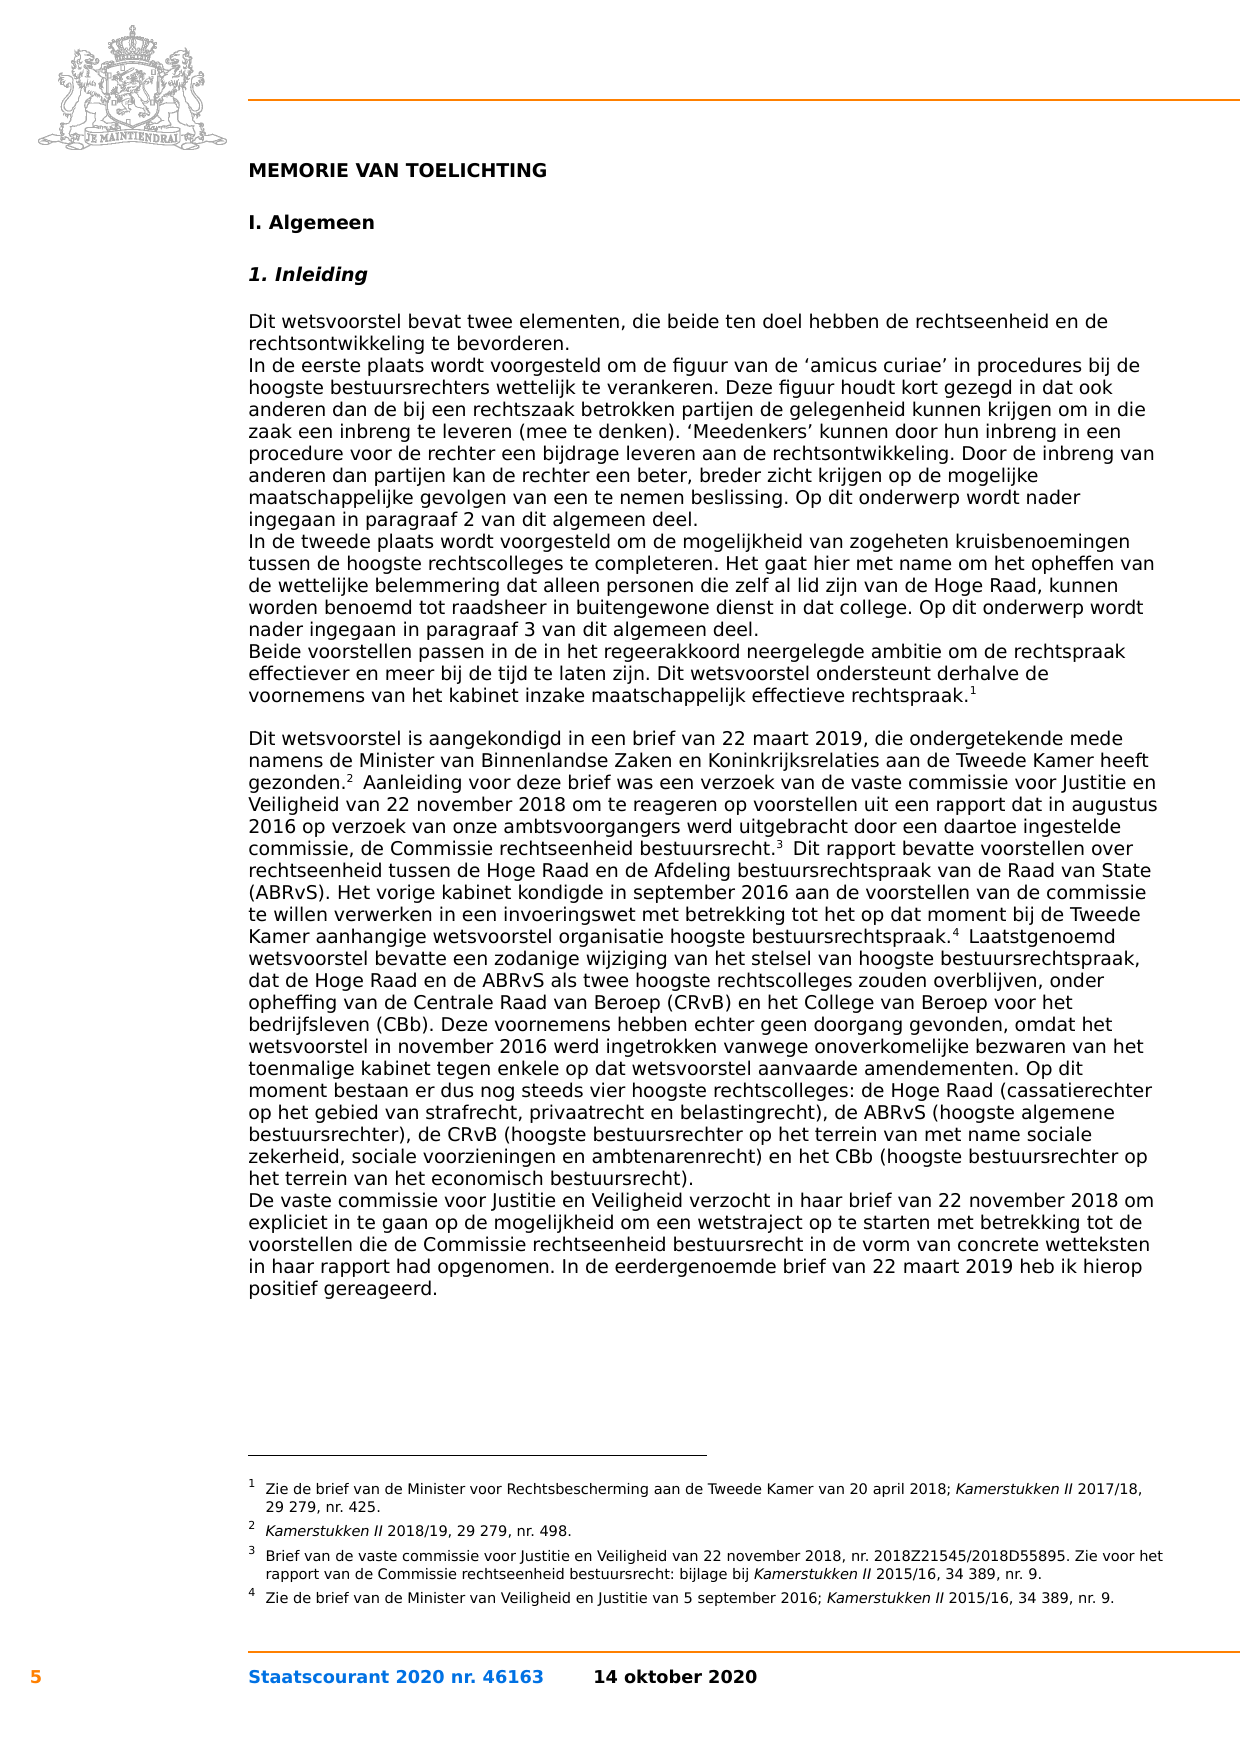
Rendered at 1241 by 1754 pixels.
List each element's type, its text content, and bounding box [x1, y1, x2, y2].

text Zie de brief van de Minister van Veiligheid en Justitie van 5 september 2016; Kamerstukken II 2015/16, 34 389, nr. 9. [248, 1586, 1163, 1608]
text Beide voorstellen passen in de in het regeerakkoord neergelegde ambitie om de rechtspraak effectiever en meer bij de tijd te laten zijn. Dit wetsvoorstel ondersteunt derhalve de voornemens van het kabinet inzake maatschappelijk effectieve rechtspraak. [248, 641, 1163, 706]
subtitle 1. Inleiding [248, 264, 1163, 286]
text Zie de brief van de Minister voor Rechtsbescherming aan de Tweede Kamer van 20 april 2018; Kamerstukken II 2017/18, 29 279, nr. 425. [248, 1477, 1163, 1516]
text Kamerstukken II 2018/19, 29 279, nr. 498. [248, 1519, 1163, 1541]
picture [38, 25, 227, 150]
text In de eerste plaats wordt voorgesteld om de figuur van de ‘amicus curiae’ in procedures bij de hoogste bestuursrechters wettelijk te verankeren. Deze figuur houdt kort gezegd in dat ook anderen dan de bij een rechtszaak betrokken partijen de gelegenheid kunnen krijgen om in die zaak een inbreng te leveren (mee te denken). ‘Meedenkers’ kunnen door hun inbreng in een procedure voor de rechter een bijdrage leveren aan de rechtsontwikkeling. Door de inbreng van anderen dan partijen kan de rechter een beter, breder zicht krijgen op de mogelijke maatschappelijke gevolgen van een te nemen beslissing. Op dit onderwerp wordt nader ingegaan in paragraaf 2 van dit algemeen deel. [248, 355, 1163, 531]
text Dit wetsvoorstel is aangekondigd in een brief van 22 maart 2019, die ondergetekende mede namens de Minister van Binnenlandse Zaken en Koninkrijksrelaties aan de Tweede Kamer heeft gezonden. Aanleiding voor deze brief was een verzoek van de vaste commissie voor Justitie en Veiligheid van 22 november 2018 om te reageren op voorstellen uit een rapport dat in augustus 2016 op verzoek van onze ambtsvoorgangers werd uitgebracht door een daartoe ingestelde commissie, de Commissie rechtseenheid bestuursrecht. Dit rapport bevatte voorstellen over rechtseenheid tussen de Hoge Raad en de Afdeling bestuursrechtspraak van de Raad van State (ABRvS). Het vorige kabinet kondigde in september 2016 aan de voorstellen van de commissie te willen verwerken in een invoeringswet met betrekking tot het op dat moment bij de Tweede Kamer aanhangige wetsvoorstel organisatie hoogste bestuursrechtspraak. Laatstgenoemd wetsvoorstel bevatte een zodanige wijziging van het stelsel van hoogste bestuursrechtspraak, dat de Hoge Raad en de ABRvS als twee hoogste rechtscolleges zouden overblijven, onder opheffing van de Centrale Raad van Beroep (CRvB) en het College van Beroep voor het bedrijfsleven (CBb). Deze voornemens hebben echter geen doorgang gevonden, omdat het wetsvoorstel in november 2016 werd ingetrokken vanwege onoverkomelijke bezwaren van het toenmalige kabinet tegen enkele op dat wetsvoorstel aanvaarde amendementen. Op dit moment bestaan er dus nog steeds vier hoogste rechtscolleges: de Hoge Raad (cassatierechter op het gebied van strafrecht, privaatrecht en belastingrecht), de ABRvS (hoogste algemene bestuursrechter), de CRvB (hoogste bestuursrechter op het terrein van met name sociale zekerheid, sociale voorzieningen en ambtenarenrecht) en het CBb (hoogste bestuursrechter op het terrein van het economisch bestuursrecht). [248, 728, 1163, 1190]
text In de tweede plaats wordt voorgesteld om de mogelijkheid van zogeheten kruisbenoemingen tussen de hoogste rechtscolleges te completeren. Het gaat hier met name om het opheffen van de wettelijke belemmering dat alleen personen die zelf al lid zijn van de Hoge Raad, kunnen worden benoemd tot raadsheer in buitengewone dienst in dat college. Op dit onderwerp wordt nader ingegaan in paragraaf 3 van dit algemeen deel. [248, 531, 1163, 641]
subtitle MEMORIE VAN TOELICHTING [248, 160, 1163, 182]
text Dit wetsvoorstel bevat twee elementen, die beide ten doel hebben de rechtseenheid en de rechtsontwikkeling te bevorderen. [248, 311, 1163, 355]
subtitle I. Algemeen [248, 212, 1163, 234]
text De vaste commissie voor Justitie en Veiligheid verzocht in haar brief van 22 november 2018 om expliciet in te gaan op de mogelijkheid om een wetstraject op te starten met betrekking tot de voorstellen die de Commissie rechtseenheid bestuursrecht in de vorm van concrete wetteksten in haar rapport had opgenomen. In de eerdergenoemde brief van 22 maart 2019 heb ik hierop positief gereageerd. [248, 1190, 1163, 1300]
text Brief van de vaste commissie voor Justitie en Veiligheid van 22 november 2018, nr. 2018Z21545/2018D55895. Zie voor het rapport van de Commissie rechtseenheid bestuursrecht: bijlage bij Kamerstukken II 2015/16, 34 389, nr. 9. [248, 1544, 1163, 1583]
